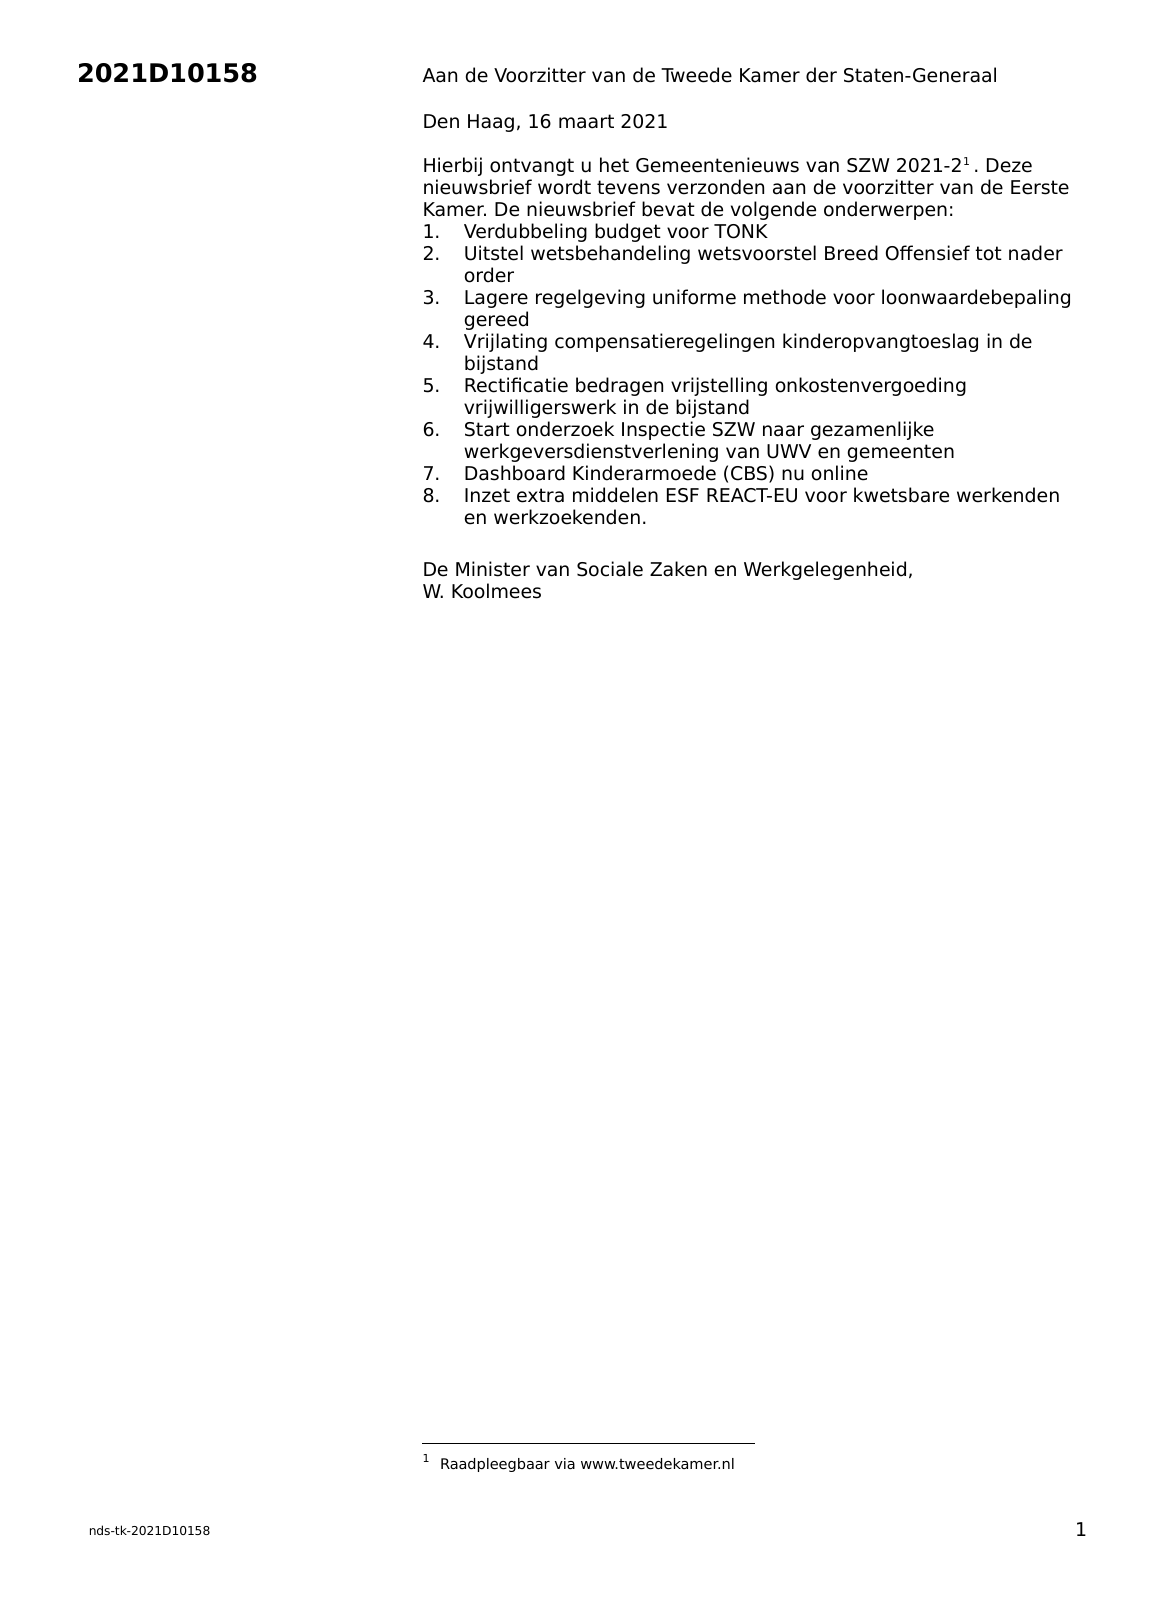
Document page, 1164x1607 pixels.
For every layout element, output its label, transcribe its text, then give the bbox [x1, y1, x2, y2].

text 4. Vrijlating compensatieregelingen kinderopvangtoeslag in de bijstand [422, 331, 1087, 375]
text 2. Uitstel wetsbehandeling wetsvoorstel Breed Offensief tot nader order [422, 243, 1087, 287]
text Den Haag, 16 maart 2021 [422, 111, 1087, 133]
text 2021D10158 Aan de Voorzitter van de Tweede Kamer der Staten-Generaal [77, 59, 1087, 89]
text 1. Verdubbeling budget voor TONK [422, 221, 1087, 243]
text Raadpleegbaar via www.tweedekamer.nl [422, 1452, 1087, 1474]
text 8. Inzet extra middelen ESF REACT-EU voor kwetsbare werkenden en werkzoekenden. [422, 485, 1087, 529]
text 5. Rectificatie bedragen vrijstelling onkostenvergoeding vrijwilligerswerk in de bijstand [422, 375, 1087, 419]
text nds-tk-2021D10158 [88, 1524, 323, 1538]
text 6. Start onderzoek Inspectie SZW naar gezamenlijke werkgeversdienstverlening van UWV en gemeenten [422, 419, 1087, 463]
text De Minister van Sociale Zaken en Werkgelegenheid, W. Koolmees [422, 559, 1087, 603]
text Hierbij ontvangt u het Gemeentenieuws van SZW 2021-2. Deze nieuwsbrief wordt tevens verzonden aan de voorzitter van de Eerste Kamer. De nieuwsbrief bevat de volgende onderwerpen: [422, 155, 1087, 221]
text 7. Dashboard Kinderarmoede (CBS) nu online [422, 463, 1087, 485]
text 3. Lagere regelgeving uniforme methode voor loonwaardebepaling gereed [422, 287, 1087, 331]
